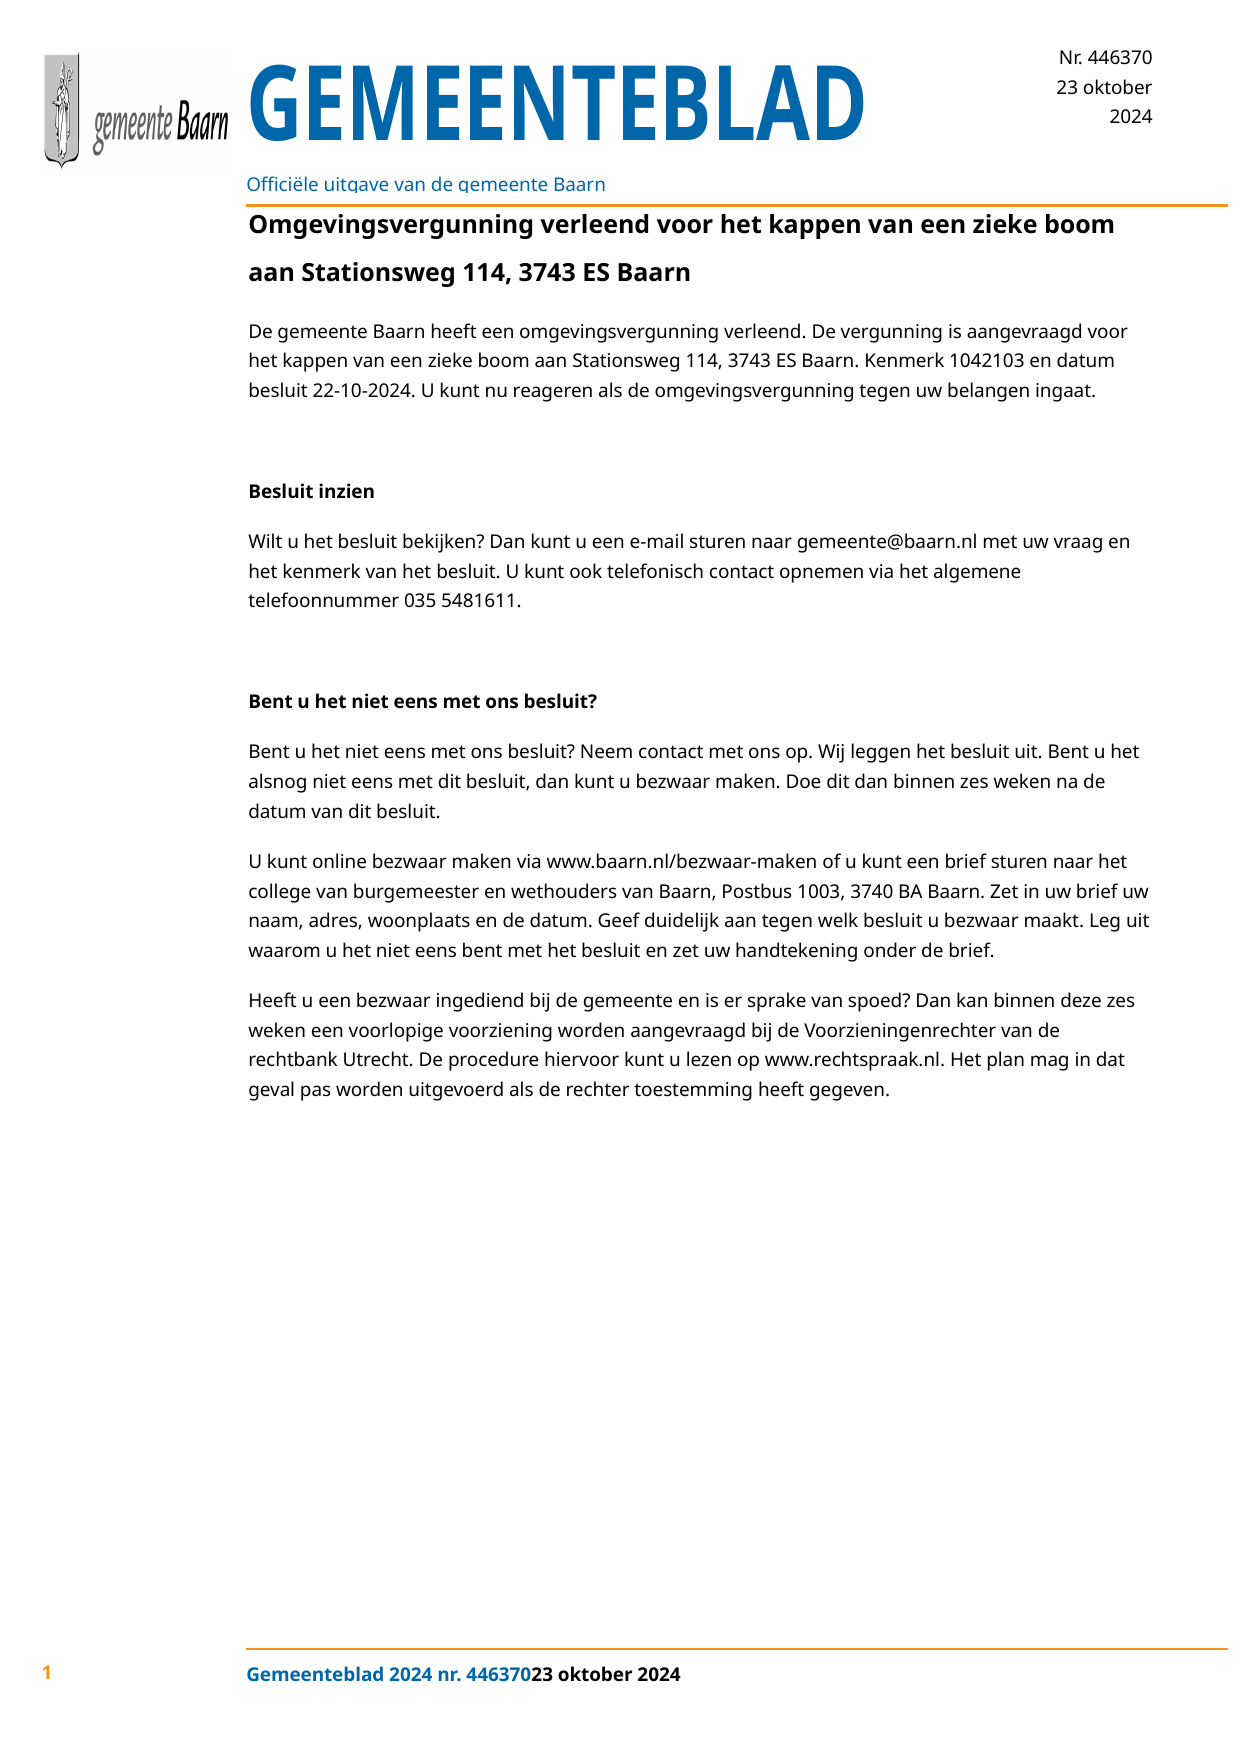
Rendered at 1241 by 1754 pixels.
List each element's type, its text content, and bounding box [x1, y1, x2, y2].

text Besluit inzien [248, 478, 1152, 504]
text Wilt u het besluit bekijken? Dan kunt u een e-mail sturen naar gemeente@baarn.nl met uw vraag en het kenmerk van het besluit. U kunt ook telefonisch contact opnemen via het algemene telefoonnummer 035 5481611. [248, 528, 1152, 613]
text Bent u het niet eens met ons besluit? [248, 688, 1152, 714]
text De gemeente Baarn heeft een omgevingsvergunning verleend. De vergunning is aangevraagd voor het kappen van een zieke boom aan Stationsweg 114, 3743 ES Baarn. Kenmerk 1042103 en datum besluit 22-10-2024. U kunt nu reageren als de omgevingsvergunning tegen uw belangen ingaat. [248, 318, 1152, 403]
text Omgevingsvergunning verleend voor het kappen van een zieke boom aan Stationsweg 114, 3743 ES Baarn [248, 207, 1152, 288]
text U kunt online bezwaar maken via www.baarn.nl/bezwaar-maken of u kunt een brief sturen naar het college van burgemeester en wethouders van Baarn, Postbus 1003, 3740 BA Baarn. Zet in uw brief uw naam, adres, woonplaats en de datum. Geef duidelijk aan tegen welk besluit u bezwaar maakt. Leg uit waarom u het niet eens bent met het besluit en zet uw handtekening onder de brief. [248, 848, 1152, 963]
text Bent u het niet eens met ons besluit? Neem contact met ons op. Wij leggen het besluit uit. Bent u het alsnog niet eens met dit besluit, dan kunt u bezwaar maken. Doe dit dan binnen zes weken na de datum van dit besluit. [248, 739, 1152, 824]
picture [41, 47, 231, 172]
text Heeft u een bezwaar ingediend bij de gemeente en is er sprake van spoed? Dan kan binnen deze zes weken een voorlopige voorziening worden aangevraagd bij de Voorzieningenrechter van de rechtbank Utrecht. De procedure hiervoor kunt u lezen op www.rechtspraak.nl. Het plan mag in dat geval pas worden uitgevoerd als de rechter toestemming heeft gegeven. [248, 987, 1152, 1102]
